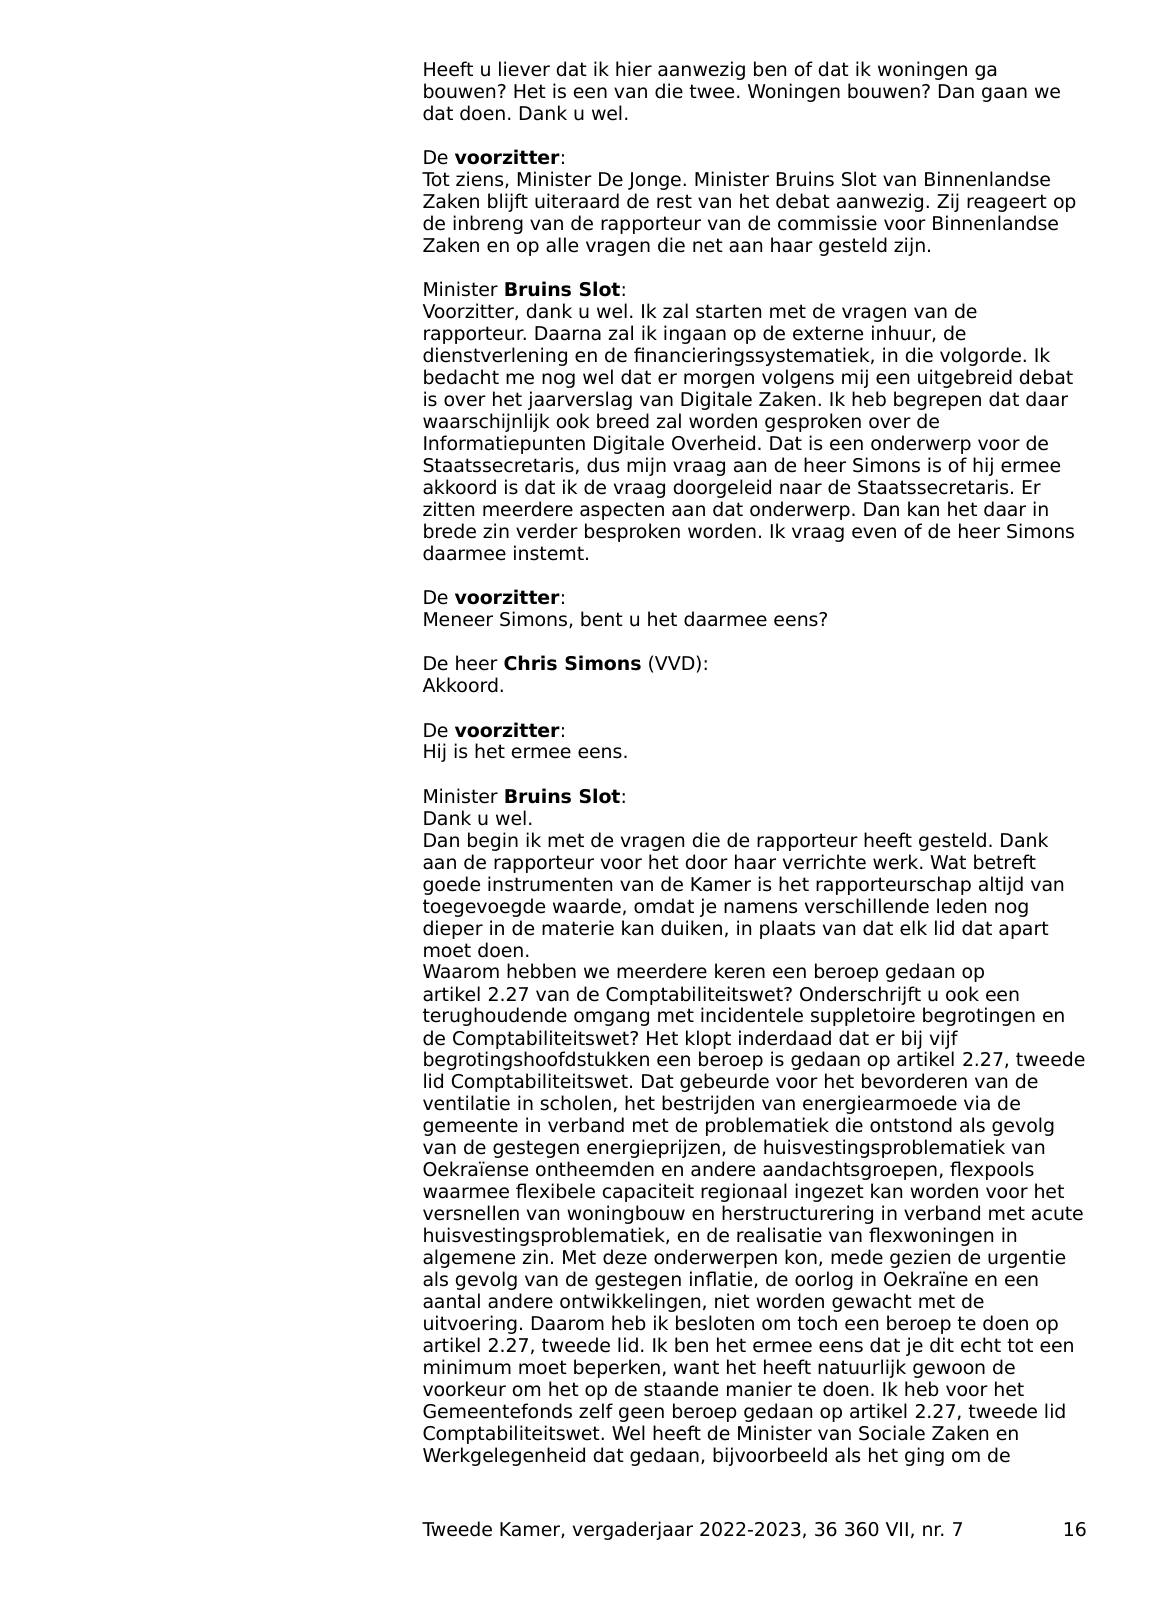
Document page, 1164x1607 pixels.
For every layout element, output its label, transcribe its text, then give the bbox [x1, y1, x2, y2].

text Waarom hebben we meerdere keren een beroep gedaan op artikel 2.27 van de Comptabiliteitswet? Onderschrijft u ook een terughoudende omgang met incidentele suppletoire begrotingen en de Comptabiliteitswet? Het klopt inderdaad dat er bij vijf begrotingshoofdstukken een beroep is gedaan op artikel 2.27, tweede lid Comptabiliteitswet. Dat gebeurde voor het bevorderen van de ventilatie in scholen, het bestrijden van energiearmoede via de gemeente in verband met de problematiek die ontstond als gevolg van de gestegen energieprijzen, de huisvestingsproblematiek van Oekraïense ontheemden en andere aandachtsgroepen, flexpools waarmee flexibele capaciteit regionaal ingezet kan worden voor het versnellen van woningbouw en herstructurering in verband met acute huisvestingsproblematiek, en de realisatie van flexwoningen in algemene zin. Met deze onderwerpen kon, mede gezien de urgentie als gevolg van de gestegen inflatie, de oorlog in Oekraïne en een aantal andere ontwikkelingen, niet worden gewacht met de uitvoering. Daarom heb ik besloten om toch een beroep te doen op artikel 2.27, tweede lid. Ik ben het ermee eens dat je dit echt tot een minimum moet beperken, want het heeft natuurlijk gewoon de voorkeur om het op de staande manier te doen. Ik heb voor het Gemeentefonds zelf geen beroep gedaan op artikel 2.27, tweede lid Comptabiliteitswet. Wel heeft de Minister van Sociale Zaken en Werkgelegenheid dat gedaan, bijvoorbeeld als het ging om de [422, 961, 1087, 1467]
text Tot ziens, Minister De Jonge. Minister Bruins Slot van Binnenlandse Zaken blijft uiteraard de rest van het debat aanwezig. Zij reageert op de inbreng van de rapporteur van de commissie voor Binnenlandse Zaken en op alle vragen die net aan haar gesteld zijn. [422, 169, 1087, 257]
text Dank u wel. [422, 808, 1087, 829]
text Minister Bruins Slot: [422, 786, 1087, 808]
text Heeft u liever dat ik hier aanwezig ben of dat ik woningen ga bouwen? Het is een van die twee. Woningen bouwen? Dan gaan we dat doen. Dank u wel. [422, 59, 1087, 125]
text Akkoord. [422, 675, 1087, 697]
text Voorzitter, dank u wel. Ik zal starten met de vragen van de rapporteur. Daarna zal ik ingaan op de externe inhuur, de dienstverlening en de financieringssystematiek, in die volgorde. Ik bedacht me nog wel dat er morgen volgens mij een uitgebreid debat is over het jaarverslag van Digitale Zaken. Ik heb begrepen dat daar waarschijnlijk ook breed zal worden gesproken over de Informatiepunten Digitale Overheid. Dat is een onderwerp voor de Staatssecretaris, dus mijn vraag aan de heer Simons is of hij ermee akkoord is dat ik de vraag doorgeleid naar de Staatssecretaris. Er zitten meerdere aspecten aan dat onderwerp. Dan kan het daar in brede zin verder besproken worden. Ik vraag even of de heer Simons daarmee instemt. [422, 301, 1087, 565]
text Dan begin ik met de vragen die de rapporteur heeft gesteld. Dank aan de rapporteur voor het door haar verrichte werk. Wat betreft goede instrumenten van de Kamer is het rapporteurschap altijd van toegevoegde waarde, omdat je namens verschillende leden nog dieper in de materie kan duiken, in plaats van dat elk lid dat apart moet doen. [422, 829, 1087, 961]
text De voorzitter: [422, 719, 1087, 741]
text De heer Chris Simons (VVD): [422, 653, 1087, 675]
text Hij is het ermee eens. [422, 741, 1087, 763]
text Minister Bruins Slot: [422, 279, 1087, 301]
text De voorzitter: [422, 587, 1087, 609]
text De voorzitter: [422, 147, 1087, 169]
text Meneer Simons, bent u het daarmee eens? [422, 609, 1087, 631]
